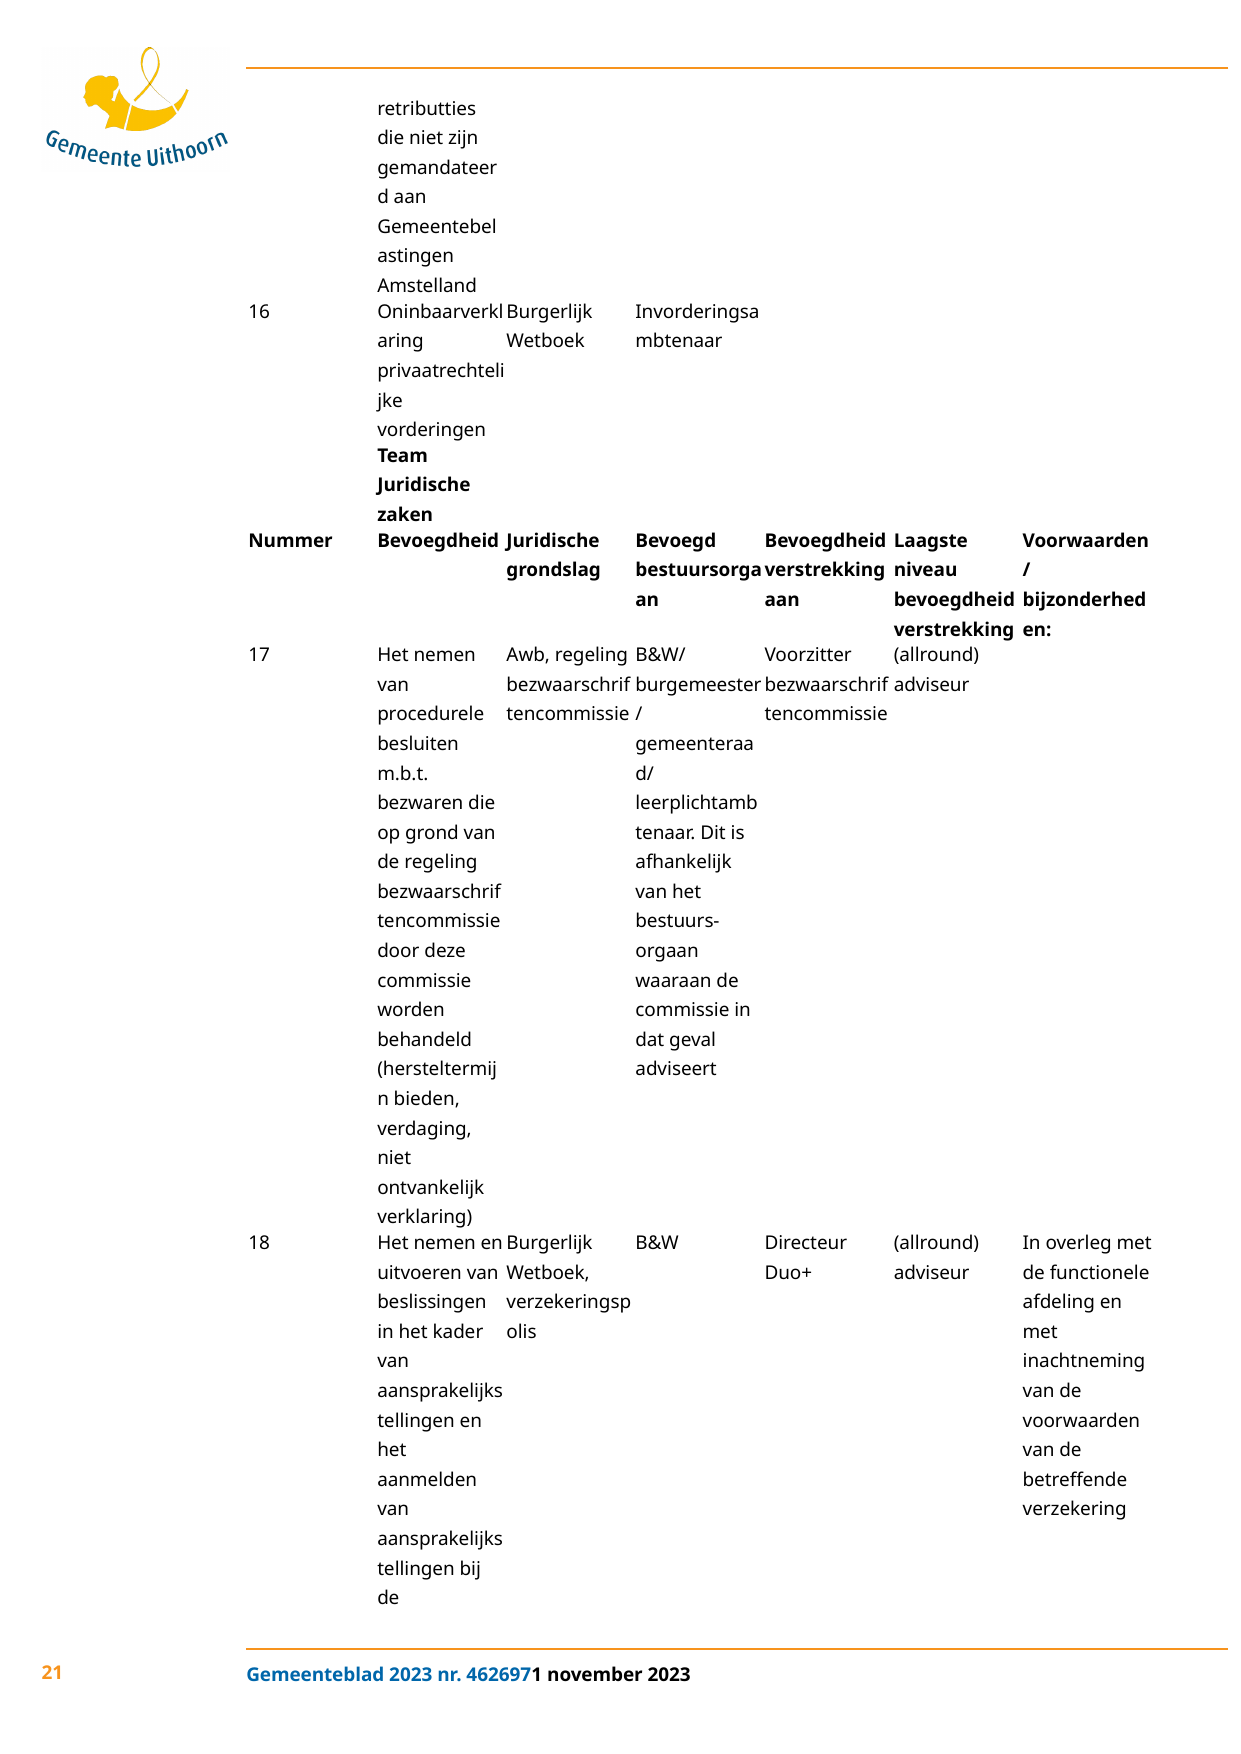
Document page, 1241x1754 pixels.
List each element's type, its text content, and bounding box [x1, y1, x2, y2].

table_cell [894, 442, 1022, 527]
table_cell Bevoegdheid [377, 527, 506, 641]
table_cell B&W/burgemeester/ gemeenteraad/ leerplichtambtenaar. Dit is afhankelijk van het bestuurs-orgaan waaraan de commissie in dat geval adviseert [635, 641, 764, 1229]
table_cell Burgerlijk Wetboek, verzekeringspolis [506, 1229, 635, 1610]
table_cell [1023, 641, 1152, 1229]
table_cell [1023, 442, 1152, 527]
table_cell [764, 95, 893, 298]
table_cell 16 [248, 298, 377, 442]
table_cell [764, 298, 893, 442]
table_cell [1023, 298, 1152, 442]
table_cell [506, 442, 635, 527]
table_cell Juridische grondslag [506, 527, 635, 641]
table_cell [248, 95, 377, 298]
table_cell Team Juridische zaken [377, 442, 506, 527]
table_cell [248, 442, 377, 527]
table_cell (allround) adviseur [894, 641, 1022, 1229]
table_cell Nummer [248, 527, 377, 641]
table_cell (allround) adviseur [894, 1229, 1022, 1610]
table_cell Burgerlijk Wetboek [506, 298, 635, 442]
table_cell Oninbaarverklaring privaatrechtelijke vorderingen [377, 298, 506, 442]
table_cell Bevoegdheid verstrekking aan [764, 527, 893, 641]
table_cell [635, 95, 764, 298]
table_cell Voorwaarden/bijzonderheden: [1023, 527, 1152, 641]
table_cell [635, 442, 764, 527]
table_cell B&W [635, 1229, 764, 1610]
table_cell Directeur Duo+ [764, 1229, 893, 1610]
table_cell Het nemen en uitvoeren van beslissingen in het kader van aansprakelijkstellingen en het aanmelden van aansprakelijkstellingen bij de [377, 1229, 506, 1610]
table_cell 17 [248, 641, 377, 1229]
table_cell Bevoegd bestuursorgaan [635, 527, 764, 641]
table_cell 18 [248, 1229, 377, 1610]
table_cell [506, 95, 635, 298]
table_cell [894, 298, 1022, 442]
table_cell Awb, regeling bezwaarschriftencommissie [506, 641, 635, 1229]
table_cell Voorzitter bezwaarschriftencommissie [764, 641, 893, 1229]
table_cell Laagste niveau bevoegdheid verstrekking [894, 527, 1022, 641]
table_cell retributties die niet zijn gemandateerd aan Gemeentebelastingen Amstelland [377, 95, 506, 298]
table_cell [894, 95, 1022, 298]
picture [41, 47, 231, 172]
table_cell [1023, 95, 1152, 298]
table_cell Invorderingsambtenaar [635, 298, 764, 442]
table_cell Het nemen van procedurele besluiten m.b.t. bezwaren die op grond van de regeling bezwaarschriftencommissie door deze commissie worden behandeld (hersteltermijn bieden, verdaging, niet ontvankelijk verklaring) [377, 641, 506, 1229]
table_cell [764, 442, 893, 527]
table_cell In overleg met de functionele afdeling en met inachtneming van de voorwaarden van de betreffende verzekering [1023, 1229, 1152, 1610]
